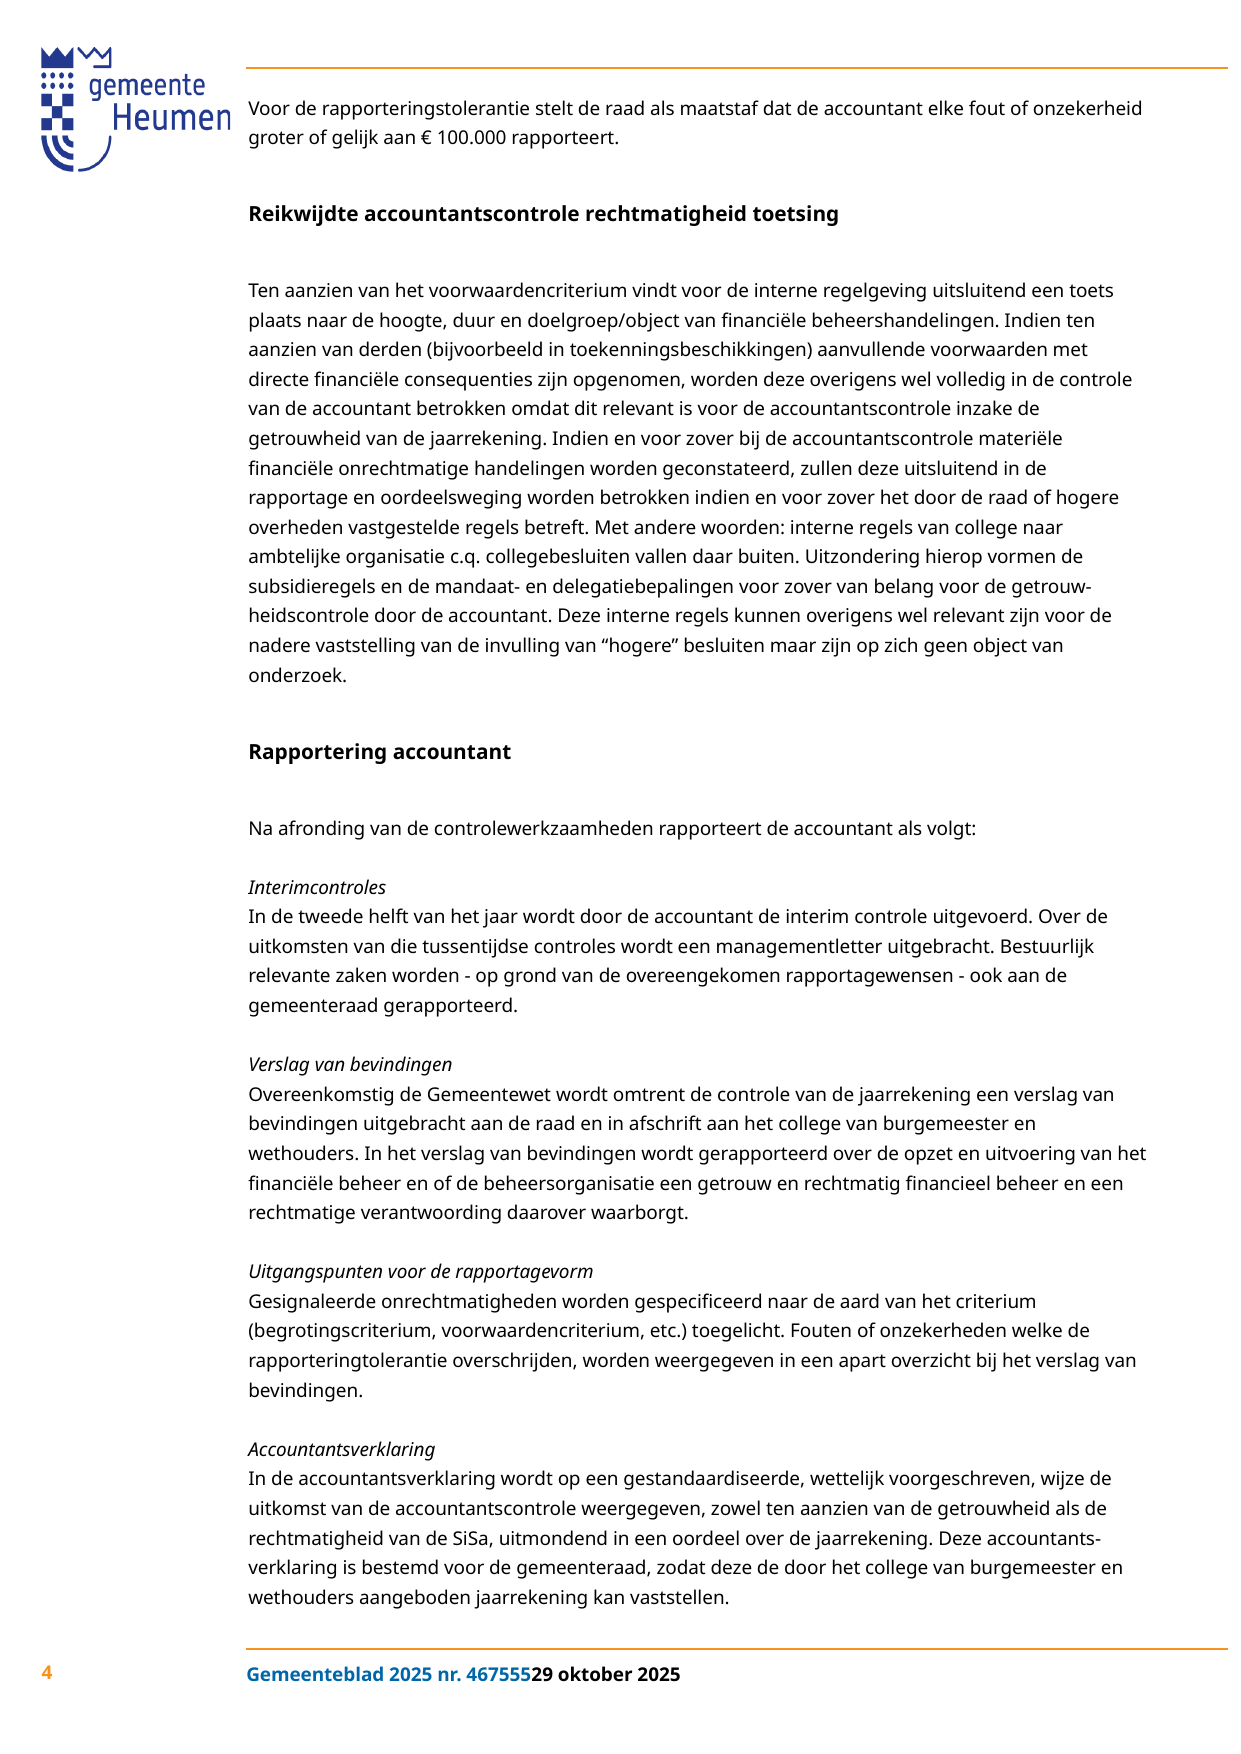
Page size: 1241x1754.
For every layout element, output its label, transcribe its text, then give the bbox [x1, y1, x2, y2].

text In de tweede helft van het jaar wordt door de accountant de interim controle uitgevoerd. Over de uitkomsten van die tussentijdse controles wordt een managementletter uitgebracht. Bestuurlijk relevante zaken worden - op grond van de overeengekomen rapportagewensen - ook aan de gemeenteraad gerapporteerd. [248, 903, 1152, 1018]
text In de accountantsverklaring wordt op een gestandaardiseerde, wettelijk voorgeschreven, wijze de uitkomst van de accountantscontrole weergegeven, zowel ten aanzien van de getrouwheid als de rechtmatigheid van de SiSa, uitmondend in een oordeel over de jaarrekening. Deze accountants-verklaring is bestemd voor de gemeenteraad, zodat deze de door het college van burgemeester en wethouders aangeboden jaarrekening kan vaststellen. [248, 1466, 1152, 1610]
text Reikwijdte accountantscontrole rechtmatigheid toetsing [248, 199, 1152, 228]
text Overeenkomstig de Gemeentewet wordt omtrent de controle van de jaarrekening een verslag van bevindingen uitgebracht aan de raad en in afschrift aan het college van burgemeester en wethouders. In het verslag van bevindingen wordt gerapporteerd over de opzet en uitvoering van het financiële beheer en of de beheersorganisatie een getrouw en rechtmatig financieel beheer en een rechtmatige verantwoording daarover waarborgt. [248, 1081, 1152, 1225]
picture [41, 47, 231, 172]
text Interimcontroles [248, 874, 1152, 900]
text Na afronding van de controlewerkzaamheden rapporteert de accountant als volgt: [248, 815, 1152, 841]
text Gesignaleerde onrechtmatigheden worden gespecificeerd naar de aard van het criterium (begrotingscriterium, voorwaardencriterium, etc.) toegelicht. Fouten of onzekerheden welke de rapporteringtolerantie overschrijden, worden weergegeven in een apart overzicht bij het verslag van bevindingen. [248, 1288, 1152, 1403]
text Uitgangspunten voor de rapportagevorm [248, 1258, 1152, 1284]
text Voor de rapporteringstolerantie stelt de raad als maatstaf dat de accountant elke fout of onzekerheid groter of gelijk aan € 100.000 rapporteert. [248, 95, 1152, 150]
text Rapportering accountant [248, 737, 1152, 766]
text Ten aanzien van het voorwaardencriterium vindt voor de interne regelgeving uitsluitend een toets plaats naar de hoogte, duur en doelgroep/object van financiële beheershandelingen. Indien ten aanzien van derden (bijvoorbeeld in toekenningsbeschikkingen) aanvullende voorwaarden met directe financiële consequenties zijn opgenomen, worden deze overigens wel volledig in de controle van de accountant betrokken omdat dit relevant is voor de accountantscontrole inzake de getrouwheid van de jaarrekening. Indien en voor zover bij de accountantscontrole materiële financiële onrechtmatige handelingen worden geconstateerd, zullen deze uitsluitend in de rapportage en oordeelsweging worden betrokken indien en voor zover het door de raad of hogere overheden vastgestelde regels betreft. Met andere woorden: interne regels van college naar ambtelijke organisatie c.q. collegebesluiten vallen daar buiten. Uitzondering hierop vormen de subsidieregels en de mandaat- en delegatiebepalingen voor zover van belang voor de getrouw-heidscontrole door de accountant. Deze interne regels kunnen overigens wel relevant zijn voor de nadere vaststelling van de invulling van “hogere” besluiten maar zijn op zich geen object van onderzoek. [248, 277, 1152, 688]
text Verslag van bevindingen [248, 1051, 1152, 1077]
text Accountantsverklaring [248, 1436, 1152, 1462]
